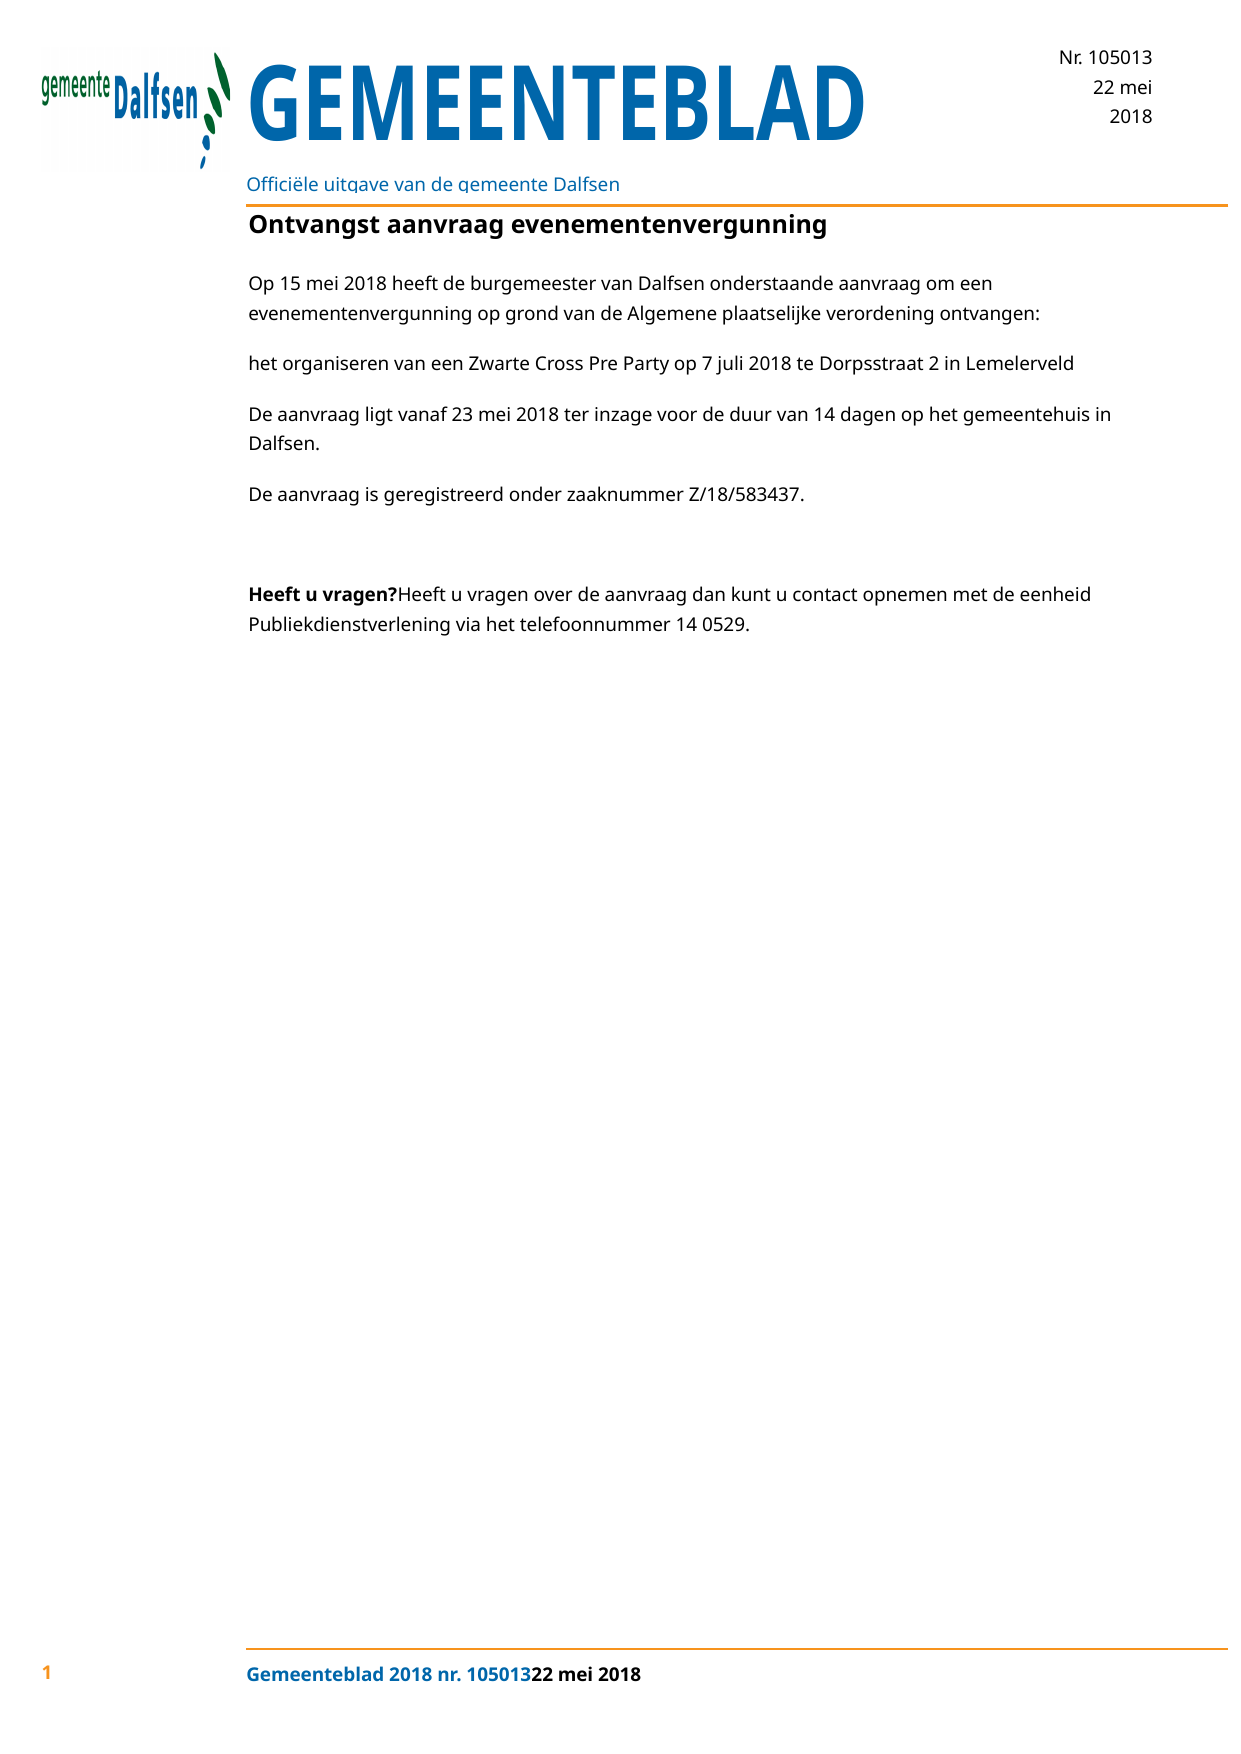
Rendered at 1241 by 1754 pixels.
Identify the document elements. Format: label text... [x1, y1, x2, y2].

text De aanvraag is geregistreerd onder zaaknummer Z/18/583437. [248, 481, 1152, 506]
text Op 15 mei 2018 heeft de burgemeester van Dalfsen onderstaande aanvraag om een evenementenvergunning op grond van de Algemene plaatselijke verordening ontvangen: [248, 270, 1152, 326]
picture [41, 47, 231, 172]
text het organiseren van een Zwarte Cross Pre Party op 7 juli 2018 te Dorpsstraat 2 in Lemelerveld [248, 350, 1152, 376]
text De aanvraag ligt vanaf 23 mei 2018 ter inzage voor de duur van 14 dagen op het gemeentehuis in Dalfsen. [248, 401, 1152, 456]
text Ontvangst aanvraag evenementenvergunning [248, 207, 1152, 241]
text Heeft u vragen?Heeft u vragen over de aanvraag dan kunt u contact opnemen met de eenheid Publiekdienstverlening via het telefoonnummer 14 0529. [248, 582, 1152, 637]
